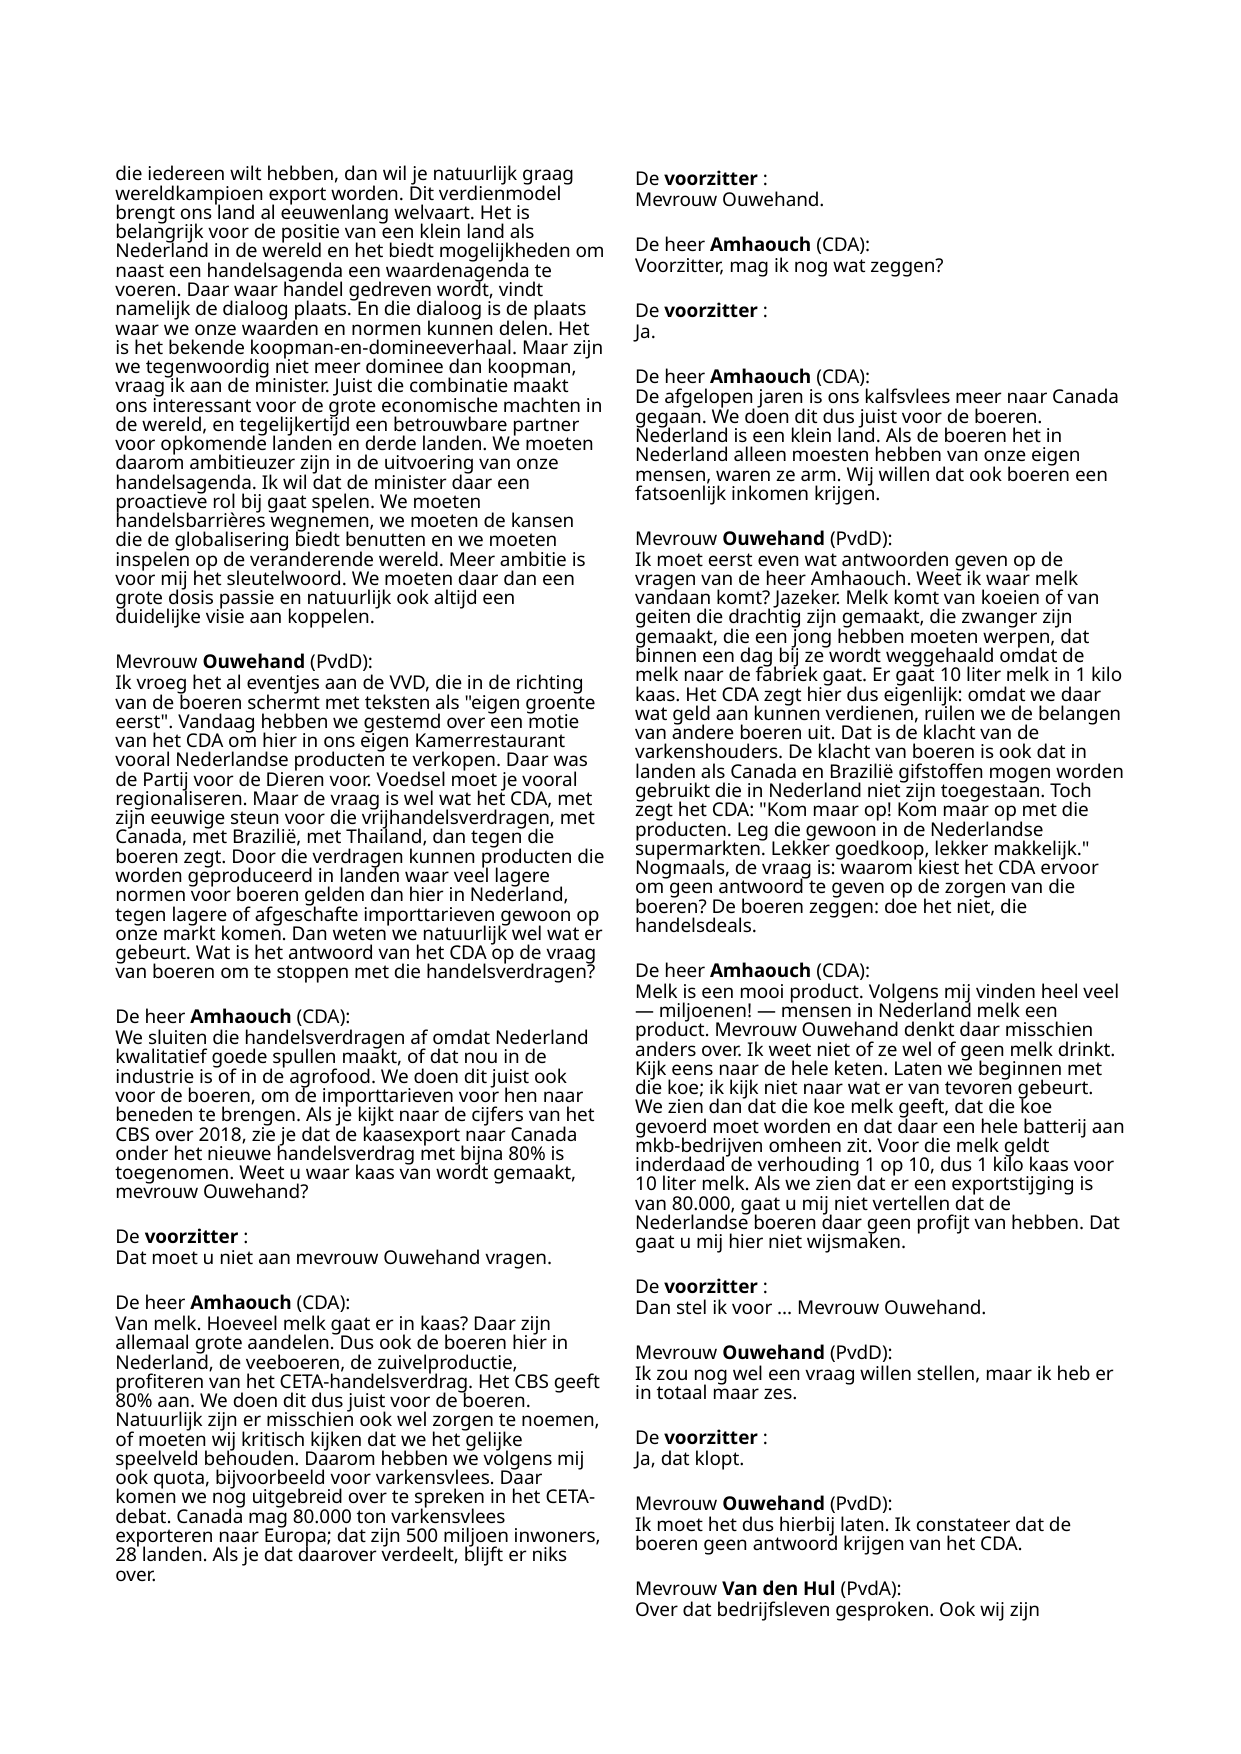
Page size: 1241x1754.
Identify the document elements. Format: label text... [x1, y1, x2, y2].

text Mevrouw Ouwehand (PvdD): [115, 649, 605, 674]
text Ik moet het dus hierbij laten. Ik constateer dat de boeren geen antwoord krijgen van het CDA. [635, 1516, 1125, 1554]
text Mevrouw Ouwehand (PvdD): [635, 525, 1125, 551]
text Ik zou nog wel een vraag willen stellen, maar ik heb er in totaal maar zes. [635, 1365, 1125, 1403]
text Ja. [635, 323, 1125, 342]
text Melk is een mooi product. Volgens mij vinden heel veel — miljoenen! — mensen in Nederland melk een product. Mevrouw Ouwehand denkt daar misschien anders over. Ik weet niet of ze wel of geen melk drinkt. Kijk eens naar de hele keten. Laten we beginnen met die koe; ik kijk niet naar wat er van tevoren gebeurt. We zien dan dat die koe melk geeft, dat die koe gevoerd moet worden en dat daar een hele batterij aan mkb-bedrijven omheen zit. Voor die melk geldt inderdaad de verhouding 1 op 10, dus 1 kilo kaas voor 10 liter melk. Als we zien dat er een exportstijging is van 80.000, gaat u mij niet vertellen dat de Nederlandse boeren daar geen profijt van hebben. Dat gaat u mij hier niet wijsmaken. [635, 983, 1125, 1252]
text De voorzitter : [635, 297, 1125, 323]
text We sluiten die handelsverdragen af omdat Nederland kwalitatief goede spullen maakt, of dat nou in de industrie is of in de agrofood. We doen dit juist ook voor de boeren, om de importtarieven voor hen naar beneden te brengen. Als je kijkt naar de cijfers van het CBS over 2018, zie je dat de kaasexport naar Canada onder het nieuwe handelsverdrag met bijna 80% is toegenomen. Weet u waar kaas van wordt gemaakt, mevrouw Ouwehand? [115, 1029, 605, 1203]
text De heer Amhaouch (CDA): [635, 363, 1125, 388]
text Dat moet u niet aan mevrouw Ouwehand vragen. [115, 1249, 605, 1268]
text De voorzitter : [635, 165, 1125, 191]
text Mevrouw Ouwehand (PvdD): [635, 1339, 1125, 1365]
text Voorzitter, mag ik nog wat zeggen? [635, 257, 1125, 276]
text De voorzitter : [635, 1273, 1125, 1299]
text die iedereen wilt hebben, dan wil je natuurlijk graag wereldkampioen export worden. Dit verdienmodel brengt ons land al eeuwenlang welvaart. Het is belangrijk voor de positie van een klein land als Nederland in de wereld en het biedt mogelijkheden om naast een handelsagenda een waardenagenda te voeren. Daar waar handel gedreven wordt, vindt namelijk de dialoog plaats. En die dialoog is de plaats waar we onze waarden en normen kunnen delen. Het is het bekende koopman-en-domineeverhaal. Maar zijn we tegenwoordig niet meer dominee dan koopman, vraag ik aan de minister. Juist die combinatie maakt ons interessant voor de grote economische machten in de wereld, en tegelijkertijd een betrouwbare partner voor opkomende landen en derde landen. We moeten daarom ambitieuzer zijn in de uitvoering van onze handelsagenda. Ik wil dat de minister daar een proactieve rol bij gaat spelen. We moeten handelsbarrières wegnemen, we moeten de kansen die de globalisering biedt benutten en we moeten inspelen op de veranderende wereld. Meer ambitie is voor mij het sleutelwoord. We moeten daar dan een grote dosis passie en natuurlijk ook altijd een duidelijke visie aan koppelen. [115, 165, 605, 628]
text Ja, dat klopt. [635, 1450, 1125, 1469]
text De voorzitter : [115, 1223, 605, 1249]
text Van melk. Hoeveel melk gaat er in kaas? Daar zijn allemaal grote aandelen. Dus ook de boeren hier in Nederland, de veeboeren, de zuivelproductie, profiteren van het CETA-handelsverdrag. Het CBS geeft 80% aan. We doen dit dus juist voor de boeren. Natuurlijk zijn er misschien ook wel zorgen te noemen, of moeten wij kritisch kijken dat we het gelijke speelveld behouden. Daarom hebben we volgens mij ook quota, bijvoorbeeld voor varkensvlees. Daar komen we nog uitgebreid over te spreken in het CETA-debat. Canada mag 80.000 ton varkensvlees exporteren naar Europa; dat zijn 500 miljoen inwoners, 28 landen. Als je dat daarover verdeelt, blijft er niks over. [115, 1315, 605, 1585]
text Mevrouw Van den Hul (PvdA): [635, 1575, 1125, 1601]
text Mevrouw Ouwehand. [635, 191, 1125, 210]
text De heer Amhaouch (CDA): [115, 1289, 605, 1315]
text De heer Amhaouch (CDA): [635, 231, 1125, 257]
text Over dat bedrijfsleven gesproken. Ook wij zijn [635, 1601, 1125, 1620]
text Dan stel ik voor ... Mevrouw Ouwehand. [635, 1299, 1125, 1318]
text Ik vroeg het al eventjes aan de VVD, die in de richting van de boeren schermt met teksten als "eigen groente eerst". Vandaag hebben we gestemd over een motie van het CDA om hier in ons eigen Kamerrestaurant vooral Nederlandse producten te verkopen. Daar was de Partij voor de Dieren voor. Voedsel moet je vooral regionaliseren. Maar de vraag is wel wat het CDA, met zijn eeuwige steun voor die vrijhandelsverdragen, met Canada, met Brazilië, met Thailand, dan tegen die boeren zegt. Door die verdragen kunnen producten die worden geproduceerd in landen waar veel lagere normen voor boeren gelden dan hier in Nederland, tegen lagere of afgeschafte importtarieven gewoon op onze markt komen. Dan weten we natuurlijk wel wat er gebeurt. Wat is het antwoord van het CDA op de vraag van boeren om te stoppen met die handelsverdragen? [115, 674, 605, 983]
text De heer Amhaouch (CDA): [115, 1003, 605, 1029]
text Mevrouw Ouwehand (PvdD): [635, 1490, 1125, 1516]
text Ik moet eerst even wat antwoorden geven op de vragen van de heer Amhaouch. Weet ik waar melk vandaan komt? Jazeker. Melk komt van koeien of van geiten die drachtig zijn gemaakt, die zwanger zijn gemaakt, die een jong hebben moeten werpen, dat binnen een dag bij ze wordt weggehaald omdat de melk naar de fabriek gaat. Er gaat 10 liter melk in 1 kilo kaas. Het CDA zegt hier dus eigenlijk: omdat we daar wat geld aan kunnen verdienen, ruilen we de belangen van andere boeren uit. Dat is de klacht van de varkenshouders. De klacht van boeren is ook dat in landen als Canada en Brazilië gifstoffen mogen worden gebruikt die in Nederland niet zijn toegestaan. Toch zegt het CDA: "Kom maar op! Kom maar op met die producten. Leg die gewoon in de Nederlandse supermarkten. Lekker goedkoop, lekker makkelijk." Nogmaals, de vraag is: waarom kiest het CDA ervoor om geen antwoord te geven op de zorgen van die boeren? De boeren zeggen: doe het niet, die handelsdeals. [635, 551, 1125, 936]
text De voorzitter : [635, 1424, 1125, 1450]
text De afgelopen jaren is ons kalfsvlees meer naar Canada gegaan. We doen dit dus juist voor de boeren. Nederland is een klein land. Als de boeren het in Nederland alleen moesten hebben van onze eigen mensen, waren ze arm. Wij willen dat ook boeren een fatsoenlijk inkomen krijgen. [635, 388, 1125, 504]
text De heer Amhaouch (CDA): [635, 957, 1125, 983]
